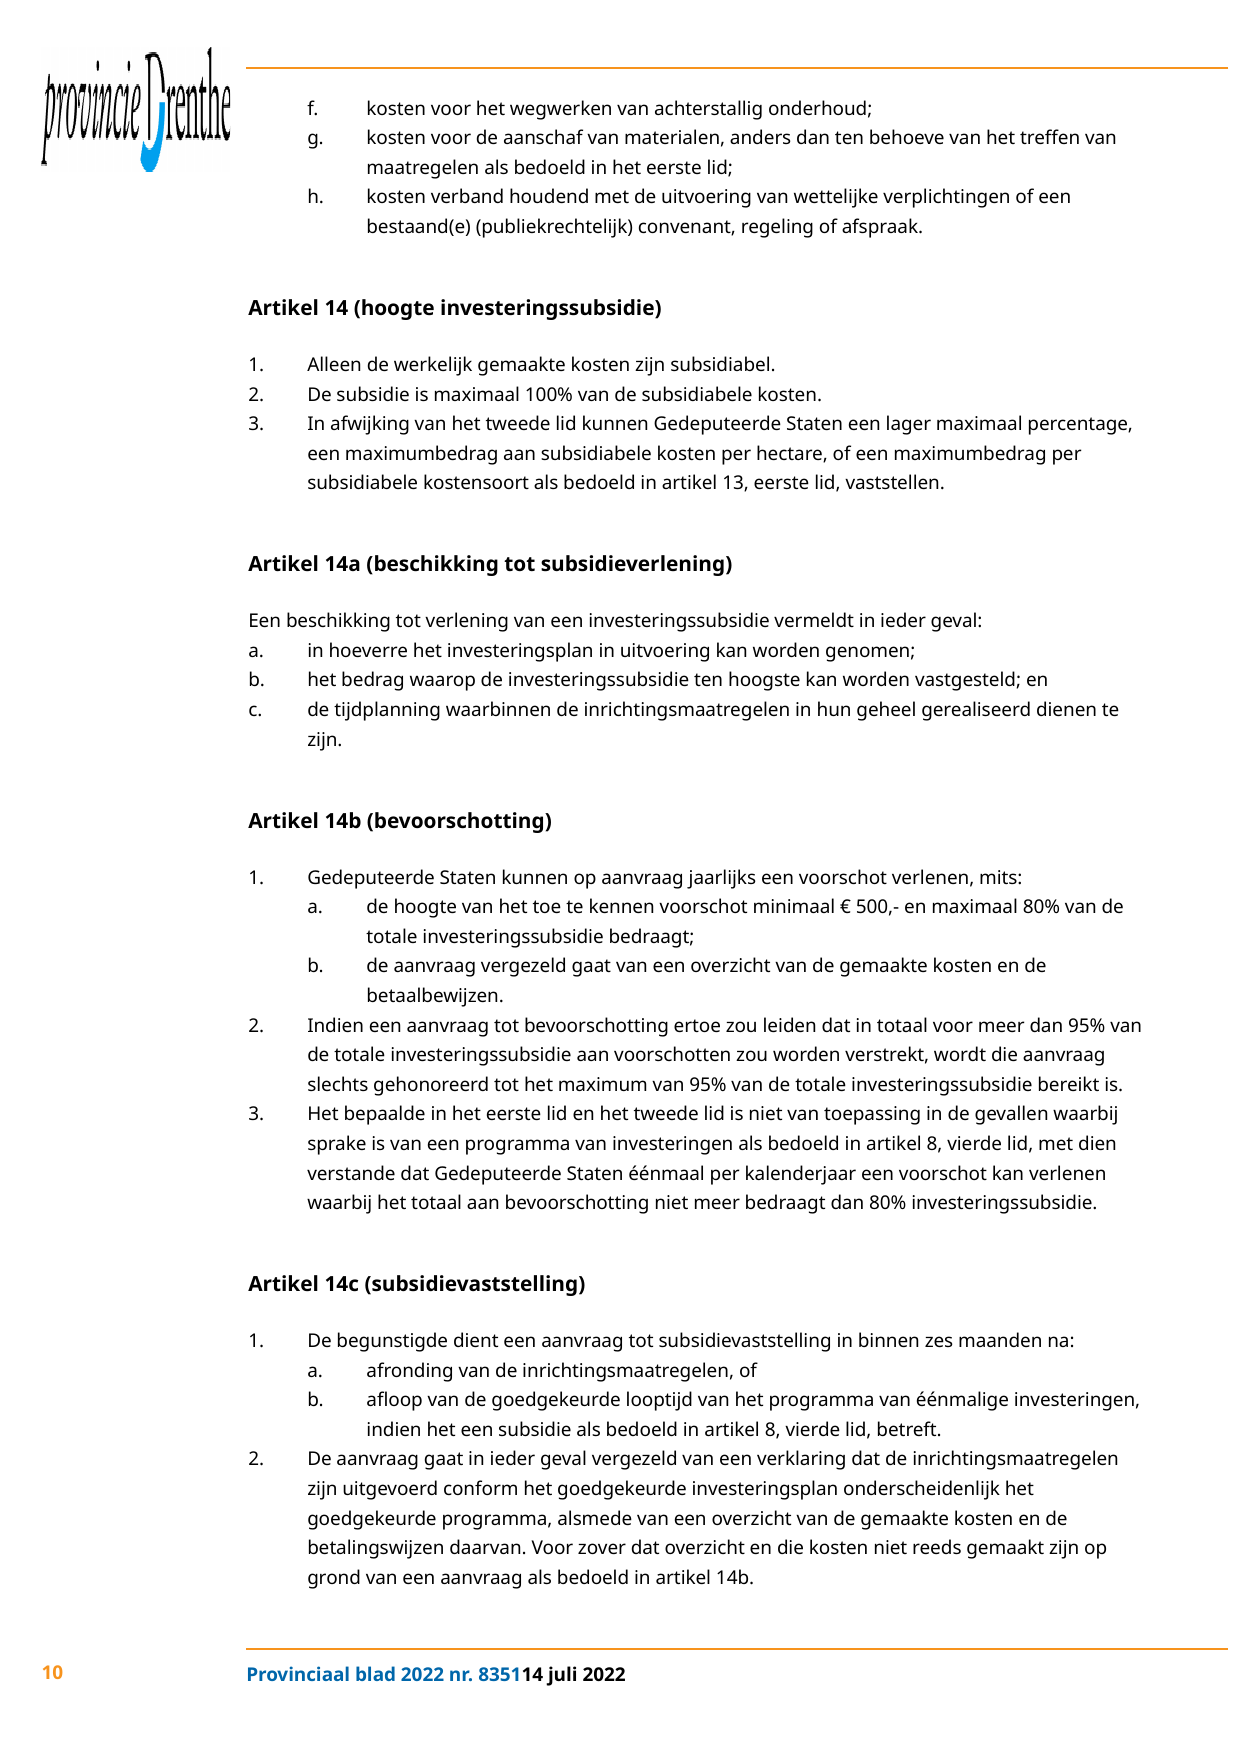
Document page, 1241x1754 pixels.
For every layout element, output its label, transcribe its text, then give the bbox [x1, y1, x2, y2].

list De subsidie is maximaal 100% van de subsidiabele kosten. [248, 381, 1152, 406]
list in hoeverre het investeringsplan in uitvoering kan worden genomen; [248, 637, 1152, 663]
list de tijdplanning waarbinnen de inrichtingsmaatregelen in hun geheel gerealiseerd dienen te zijn. [248, 696, 1152, 752]
list Alleen de werkelijk gemaakte kosten zijn subsidiabel. [248, 351, 1152, 377]
picture [41, 47, 231, 172]
text Een beschikking tot verlening van een investeringssubsidie vermeldt in ieder geval: [248, 607, 1152, 633]
list kosten voor het wegwerken van achterstallig onderhoud; [307, 95, 1152, 121]
list kosten verband houdend met de uitvoering van wettelijke verplichtingen of een bestaand(e) (publiekrechtelijk) convenant, regeling of afspraak. [307, 183, 1152, 239]
list het bedrag waarop de investeringssubsidie ten hoogste kan worden vastgesteld; en [248, 667, 1152, 692]
text Artikel 14 (hoogte investeringssubsidie) [248, 293, 1152, 322]
list afloop van de goedgekeurde looptijd van het programma van éénmalige investeringen, indien het een subsidie als bedoeld in artikel 8, vierde lid, betreft. [307, 1386, 1152, 1442]
list In afwijking van het tweede lid kunnen Gedeputeerde Staten een lager maximaal percentage, een maximumbedrag aan subsidiabele kosten per hectare, of een maximumbedrag per subsidiabele kostensoort als bedoeld in artikel 13, eerste lid, vaststellen. [248, 410, 1152, 495]
list Indien een aanvraag tot bevoorschotting ertoe zou leiden dat in totaal voor meer dan 95% van de totale investeringssubsidie aan voorschotten zou worden verstrekt, wordt die aanvraag slechts gehonoreerd tot het maximum van 95% van de totale investeringssubsidie bereikt is. [248, 1012, 1152, 1097]
list Gedeputeerde Staten kunnen op aanvraag jaarlijks een voorschot verlenen, mits: [248, 864, 1152, 889]
list De aanvraag gaat in ieder geval vergezeld van een verklaring dat de inrichtingsmaatregelen zijn uitgevoerd conform het goedgekeurde investeringsplan onderscheidenlijk het goedgekeurde programma, alsmede van een overzicht van de gemaakte kosten en de betalingswijzen daarvan. Voor zover dat overzicht en die kosten niet reeds gemaakt zijn op grond van een aanvraag als bedoeld in artikel 14b. [248, 1446, 1152, 1590]
list De begunstigde dient een aanvraag tot subsidievaststelling in binnen zes maanden na: [248, 1327, 1152, 1353]
list de hoogte van het toe te kennen voorschot minimaal € 500,- en maximaal 80% van de totale investeringssubsidie bedraagt; [307, 893, 1152, 949]
list kosten voor de aanschaf van materialen, anders dan ten behoeve van het treffen van maatregelen als bedoeld in het eerste lid; [307, 124, 1152, 180]
text Artikel 14b (bevoorschotting) [248, 806, 1152, 834]
text Artikel 14c (subsidievaststelling) [248, 1269, 1152, 1298]
list Het bepaalde in het eerste lid en het tweede lid is niet van toepassing in de gevallen waarbij sprake is van een programma van investeringen als bedoeld in artikel 8, vierde lid, met dien verstande dat Gedeputeerde Staten éénmaal per kalenderjaar een voorschot kan verlenen waarbij het totaal aan bevoorschotting niet meer bedraagt dan 80% investeringssubsidie. [248, 1101, 1152, 1215]
text Artikel 14a (beschikking tot subsidieverlening) [248, 549, 1152, 578]
list de aanvraag vergezeld gaat van een overzicht van de gemaakte kosten en de betaalbewijzen. [307, 953, 1152, 1008]
list afronding van de inrichtingsmaatregelen, of [307, 1357, 1152, 1383]
